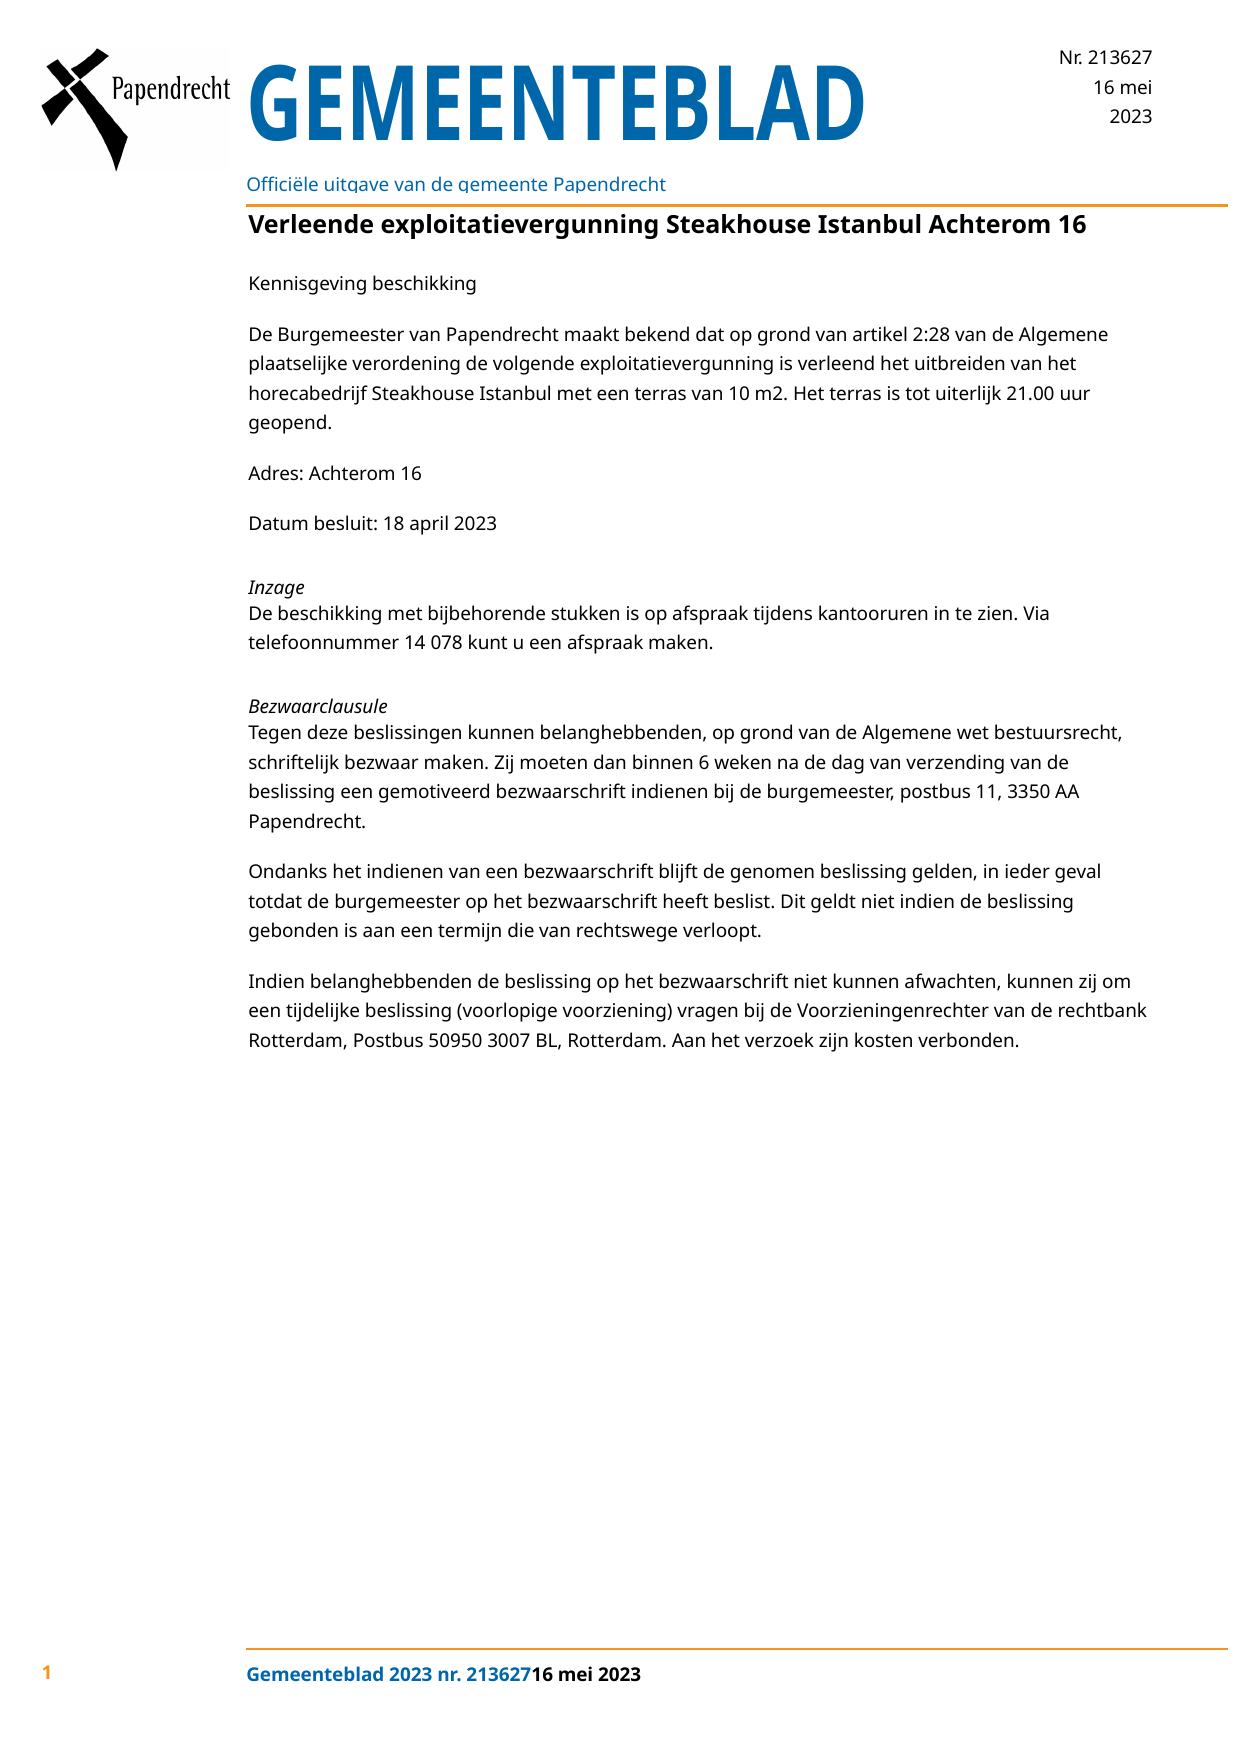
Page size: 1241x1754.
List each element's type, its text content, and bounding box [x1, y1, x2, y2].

text Kennisgeving beschikking [248, 270, 1152, 296]
picture [41, 47, 231, 172]
text Verleende exploitatievergunning Steakhouse Istanbul Achterom 16 [248, 207, 1152, 241]
text Adres: Achterom 16 [248, 460, 1152, 486]
text Inzage [248, 574, 1152, 600]
text Tegen deze beslissingen kunnen belanghebbenden, op grond van de Algemene wet bestuursrecht, schriftelijk bezwaar maken. Zij moeten dan binnen 6 weken na de dag van verzending van de beslissing een gemotiveerd bezwaarschrift indienen bij de burgemeester, postbus 11, 3350 AA Papendrecht. [248, 719, 1152, 834]
text Ondanks het indienen van een bezwaarschrift blijft de genomen beslissing gelden, in ieder geval totdat de burgemeester op het bezwaarschrift heeft beslist. Dit geldt niet indien de beslissing gebonden is aan een termijn die van rechtswege verloopt. [248, 858, 1152, 943]
text Indien belanghebbenden de beslissing op het bezwaarschrift niet kunnen afwachten, kunnen zij om een tijdelijke beslissing (voorlopige voorziening) vragen bij de Voorzieningenrechter van de rechtbank Rotterdam, Postbus 50950 3007 BL, Rotterdam. Aan het verzoek zijn kosten verbonden. [248, 968, 1152, 1053]
text Bezwaarclausule [248, 693, 1152, 719]
text Datum besluit: 18 april 2023 [248, 510, 1152, 536]
text De Burgemeester van Papendrecht maakt bekend dat op grond van artikel 2:28 van de Algemene plaatselijke verordening de volgende exploitatievergunning is verleend het uitbreiden van het horecabedrijf Steakhouse Istanbul met een terras van 10 m2. Het terras is tot uiterlijk 21.00 uur geopend. [248, 321, 1152, 435]
text De beschikking met bijbehorende stukken is op afspraak tijdens kantooruren in te zien. Via telefoonnummer 14 078 kunt u een afspraak maken. [248, 600, 1152, 655]
